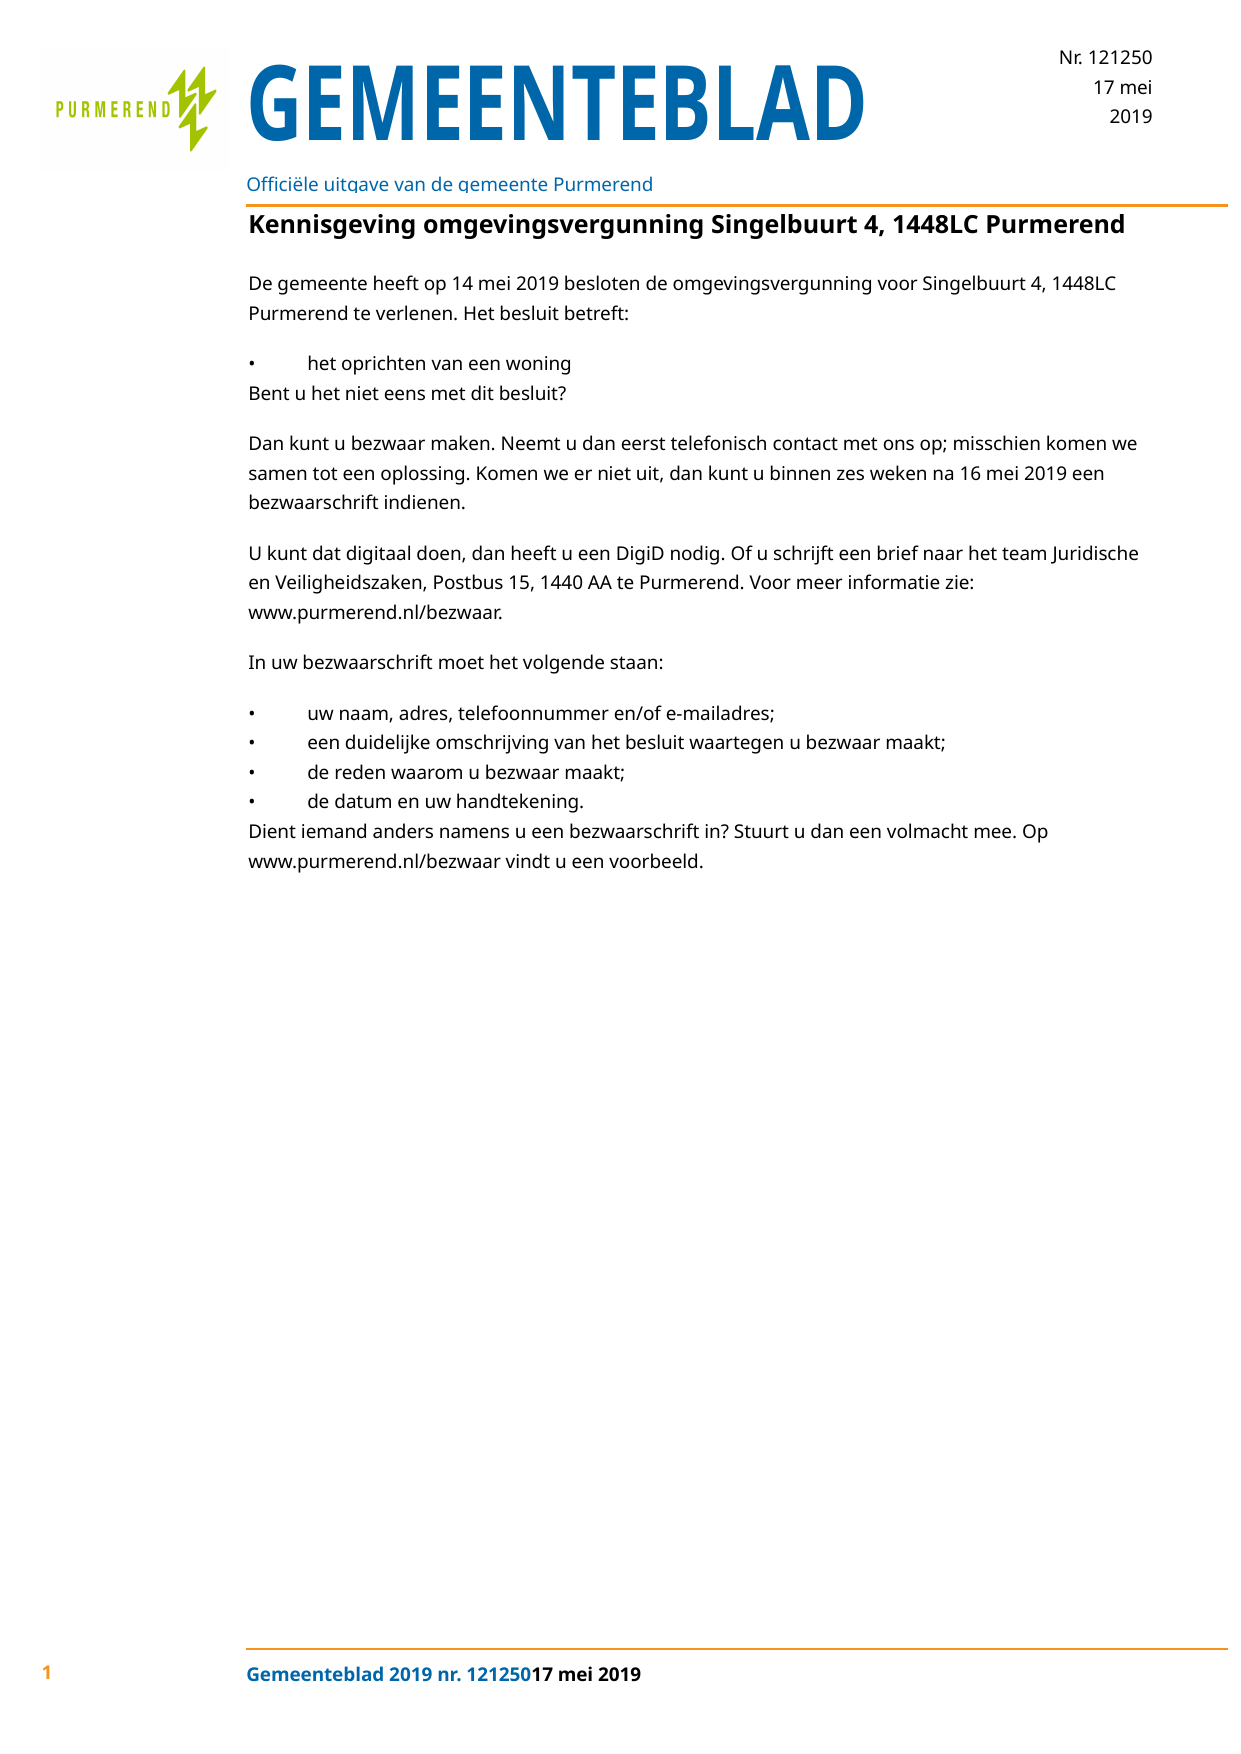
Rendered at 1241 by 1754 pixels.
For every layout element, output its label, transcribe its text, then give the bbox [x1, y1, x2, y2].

list een duidelijke omschrijving van het besluit waartegen u bezwaar maakt; [248, 729, 1152, 755]
list de datum en uw handtekening. [248, 789, 1152, 814]
text De gemeente heeft op 14 mei 2019 besloten de omgevingsvergunning voor Singelbuurt 4, 1448LC Purmerend te verlenen. Het besluit betreft: [248, 270, 1152, 326]
list uw naam, adres, telefoonnummer en/of e-mailadres; [248, 700, 1152, 726]
text Kennisgeving omgevingsvergunning Singelbuurt 4, 1448LC Purmerend [248, 207, 1152, 241]
list het oprichten van een woning [248, 350, 1152, 376]
text Dient iemand anders namens u een bezwaarschrift in? Stuurt u dan een volmacht mee. Op www.purmerend.nl/bezwaar vindt u een voorbeeld. [248, 818, 1152, 873]
text Dan kunt u bezwaar maken. Neemt u dan eerst telefonisch contact met ons op; misschien komen we samen tot een oplossing. Komen we er niet uit, dan kunt u binnen zes weken na 16 mei 2019 een bezwaarschrift indienen. [248, 430, 1152, 515]
text U kunt dat digitaal doen, dan heeft u een DigiD nodig. Of u schrijft een brief naar het team Juridische en Veiligheidszaken, Postbus 15, 1440 AA te Purmerend. Voor meer informatie zie: www.purmerend.nl/bezwaar. [248, 540, 1152, 625]
text Bent u het niet eens met dit besluit? [248, 380, 1152, 406]
picture [41, 47, 231, 172]
list de reden waarom u bezwaar maakt; [248, 759, 1152, 785]
text In uw bezwaarschrift moet het volgende staan: [248, 649, 1152, 675]
